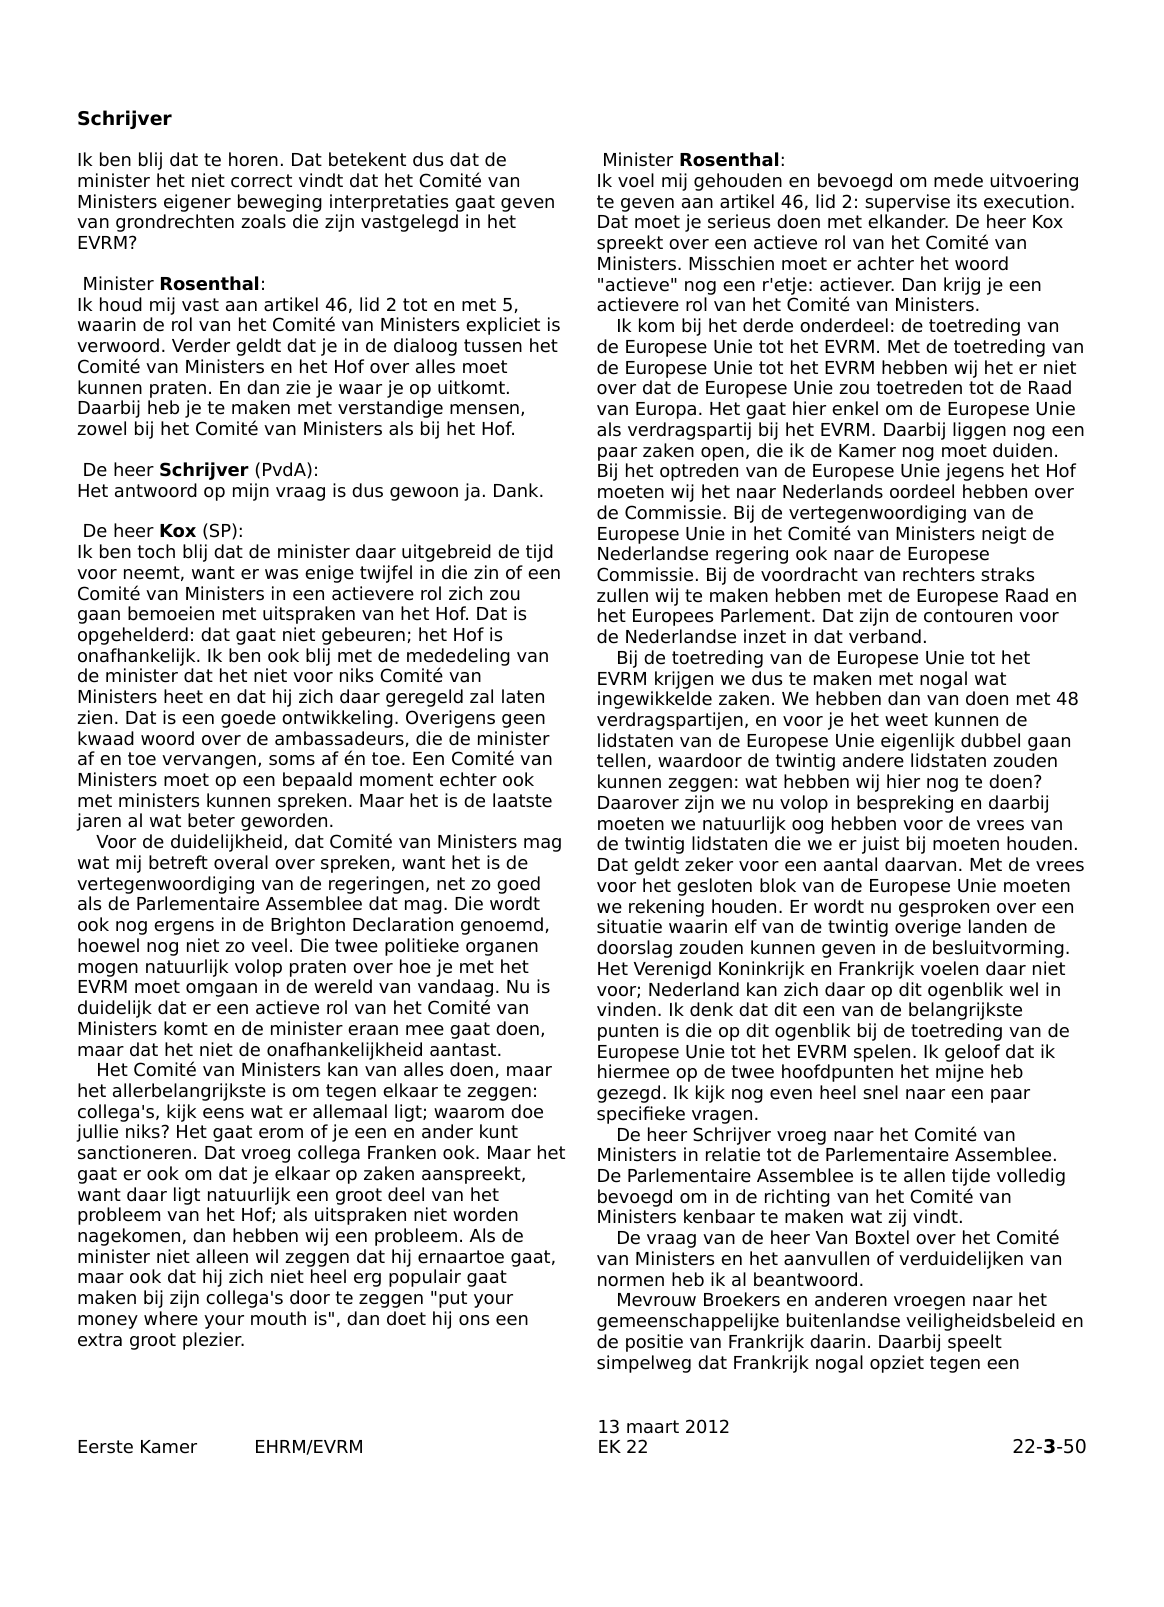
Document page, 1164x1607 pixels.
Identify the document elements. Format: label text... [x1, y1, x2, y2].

text Ik ben toch blij dat de minister daar uitgebreid de tijd voor neemt, want er was enige twijfel in die zin of een Comité van Ministers in een actievere rol zich zou gaan bemoeien met uitspraken van het Hof. Dat is opgehelderd: dat gaat niet gebeuren; het Hof is onafhankelijk. Ik ben ook blij met de mededeling van de minister dat het niet voor niks Comité van Ministers heet en dat hij zich daar geregeld zal laten zien. Dat is een goede ontwikkeling. Overigens geen kwaad woord over de ambassadeurs, die de minister af en toe vervangen, soms af én toe. Een Comité van Ministers moet op een bepaald moment echter ook met ministers kunnen spreken. Maar het is de laatste jaren al wat beter geworden. [77, 542, 567, 832]
text Ik kom bij het derde onderdeel: de toetreding van de Europese Unie tot het EVRM. Met de toetreding van de Europese Unie tot het EVRM hebben wij het er niet over dat de Europese Unie zou toetreden tot de Raad van Europa. Het gaat hier enkel om de Europese Unie als verdragspartij bij het EVRM. Daarbij liggen nog een paar zaken open, die ik de Kamer nog moet duiden. Bij het optreden van de Europese Unie jegens het Hof moeten wij het naar Nederlands oordeel hebben over de Commissie. Bij de vertegenwoordiging van de Europese Unie in het Comité van Ministers neigt de Nederlandse regering ook naar de Europese Commissie. Bij de voordracht van rechters straks zullen wij te maken hebben met de Europese Raad en het Europees Parlement. Dat zijn de contouren voor de Nederlandse inzet in dat verband. [596, 316, 1087, 648]
text Het Comité van Ministers kan van alles doen, maar het allerbelangrijkste is om tegen elkaar te zeggen: collega's, kijk eens wat er allemaal ligt; waarom doe jullie niks? Het gaat erom of je een en ander kunt sanctioneren. Dat vroeg collega Franken ook. Maar het gaat er ook om dat je elkaar op zaken aanspreekt, want daar ligt natuurlijk een groot deel van het probleem van het Hof; als uitspraken niet worden nagekomen, dan hebben wij een probleem. Als de minister niet alleen wil zeggen dat hij ernaartoe gaat, maar ook dat hij zich niet heel erg populair gaat maken bij zijn collega's door te zeggen "put your money where your mouth is", dan doet hij ons een extra groot plezier. [77, 1060, 567, 1350]
text Mevrouw Broekers en anderen vroegen naar het gemeenschappelijke buitenlandse veiligheidsbeleid en de positie van Frankrijk daarin. Daarbij speelt simpelweg dat Frankrijk nogal opziet tegen een [596, 1290, 1087, 1373]
text Minister Rosenthal: [596, 150, 1087, 171]
text Ik ben blij dat te horen. Dat betekent dus dat de minister het niet correct vindt dat het Comité van Ministers eigener beweging interpretaties gaat geven van grondrechten zoals die zijn vastgelegd in het EVRM? [77, 150, 567, 254]
text Voor de duidelijkheid, dat Comité van Ministers mag wat mij betreft overal over spreken, want het is de vertegenwoordiging van de regeringen, net zo goed als de Parlementaire Assemblee dat mag. Die wordt ook nog ergens in de Brighton Declaration genoemd, hoewel nog niet zo veel. Die twee politieke organen mogen natuurlijk volop praten over hoe je met het EVRM moet omgaan in de wereld van vandaag. Nu is duidelijk dat er een actieve rol van het Comité van Ministers komt en de minister eraan mee gaat doen, maar dat het niet de onafhankelijkheid aantast. [77, 832, 567, 1060]
text De vraag van de heer Van Boxtel over het Comité van Ministers en het aanvullen of verduidelijken van normen heb ik al beantwoord. [596, 1228, 1087, 1290]
text De heer Schrijver vroeg naar het Comité van Ministers in relatie tot de Parlementaire Assemblee. De Parlementaire Assemblee is te allen tijde volledig bevoegd om in de richting van het Comité van Ministers kenbaar te maken wat zij vindt. [596, 1124, 1087, 1228]
text Bij de toetreding van de Europese Unie tot het EVRM krijgen we dus te maken met nogal wat ingewikkelde zaken. We hebben dan van doen met 48 verdragspartijen, en voor je het weet kunnen de lidstaten van de Europese Unie eigenlijk dubbel gaan tellen, waardoor de twintig andere lidstaten zouden kunnen zeggen: wat hebben wij hier nog te doen? Daarover zijn we nu volop in bespreking en daarbij moeten we natuurlijk oog hebben voor de vrees van de twintig lidstaten die we er juist bij moeten houden. Dat geldt zeker voor een aantal daarvan. Met de vrees voor het gesloten blok van de Europese Unie moeten we rekening houden. Er wordt nu gesproken over een situatie waarin elf van de twintig overige landen de doorslag zouden kunnen geven in de besluitvorming. Het Verenigd Koninkrijk en Frankrijk voelen daar niet voor; Nederland kan zich daar op dit ogenblik wel in vinden. Ik denk dat dit een van de belangrijkste punten is die op dit ogenblik bij de toetreding van de Europese Unie tot het EVRM spelen. Ik geloof dat ik hiermee op de twee hoofdpunten het mijne heb gezegd. Ik kijk nog even heel snel naar een paar specifieke vragen. [596, 648, 1087, 1124]
text Minister Rosenthal: [77, 274, 567, 294]
text De heer Schrijver (PvdA): [77, 460, 567, 480]
text De heer Kox (SP): [77, 521, 567, 542]
text Ik voel mij gehouden en bevoegd om mede uitvoering te geven aan artikel 46, lid 2: supervise its execution. Dat moet je serieus doen met elkander. De heer Kox spreekt over een actieve rol van het Comité van Ministers. Misschien moet er achter het woord "actieve" nog een r'etje: actiever. Dan krijg je een actievere rol van het Comité van Ministers. [596, 171, 1087, 316]
text Ik houd mij vast aan artikel 46, lid 2 tot en met 5, waarin de rol van het Comité van Ministers expliciet is verwoord. Verder geldt dat je in de dialoog tussen het Comité van Ministers en het Hof over alles moet kunnen praten. En dan zie je waar je op uitkomt. Daarbij heb je te maken met verstandige mensen, zowel bij het Comité van Ministers als bij het Hof. [77, 294, 567, 440]
text Het antwoord op mijn vraag is dus gewoon ja. Dank. [77, 480, 567, 501]
